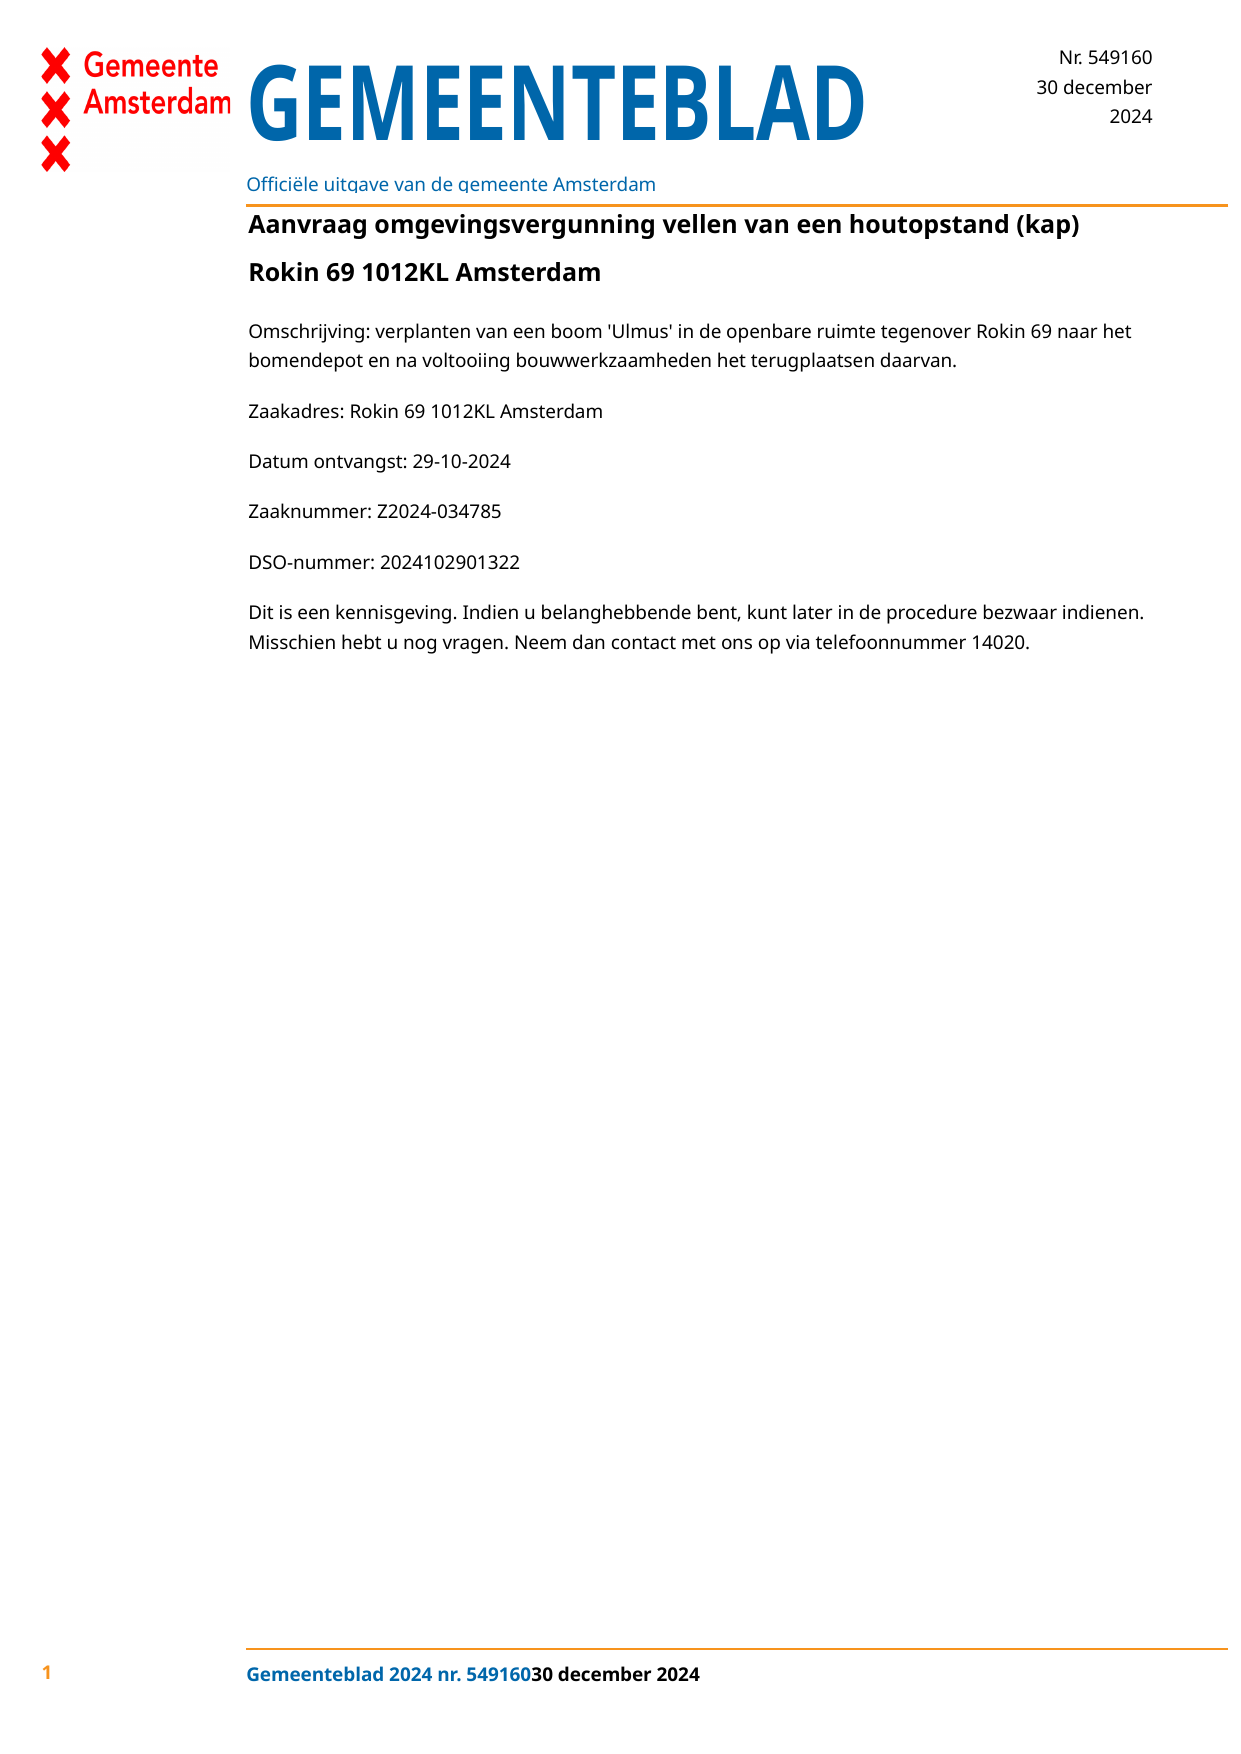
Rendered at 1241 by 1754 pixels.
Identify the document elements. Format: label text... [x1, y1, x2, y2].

text Zaakadres: Rokin 69 1012KL Amsterdam [248, 398, 1152, 424]
text Omschrijving: verplanten van een boom 'Ulmus' in de openbare ruimte tegenover Rokin 69 naar het bomendepot en na voltooiing bouwwerkzaamheden het terugplaatsen daarvan. [248, 318, 1152, 373]
text DSO-nummer: 2024102901322 [248, 549, 1152, 575]
text Aanvraag omgevingsvergunning vellen van een houtopstand (kap) Rokin 69 1012KL Amsterdam [248, 207, 1152, 288]
picture [41, 47, 231, 172]
text Dit is een kennisgeving. Indien u belanghebbende bent, kunt later in de procedure bezwaar indienen. Misschien hebt u nog vragen. Neem dan contact met ons op via telefoonnummer 14020. [248, 599, 1152, 655]
text Datum ontvangst: 29-10-2024 [248, 448, 1152, 474]
text Zaaknummer: Z2024-034785 [248, 499, 1152, 524]
